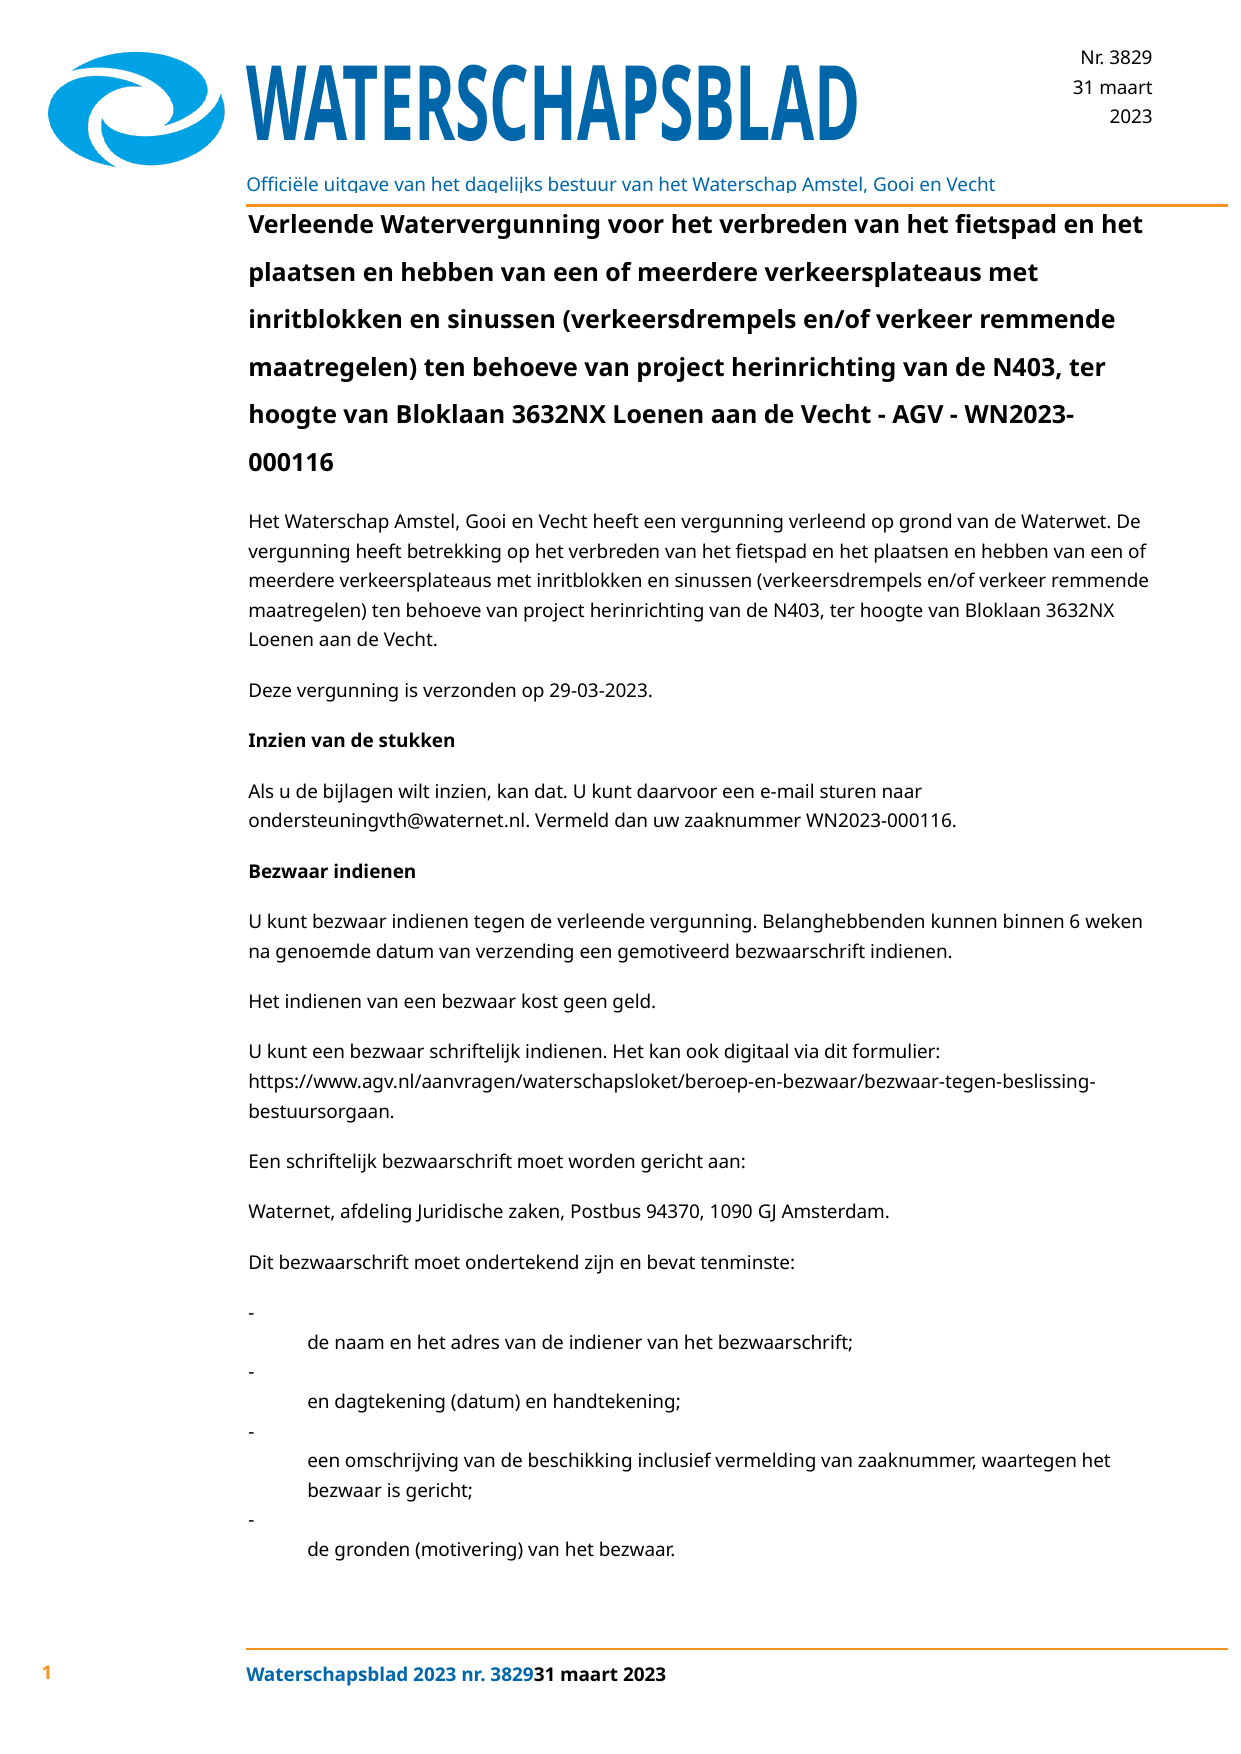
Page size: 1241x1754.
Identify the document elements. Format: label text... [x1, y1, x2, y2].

text Een schriftelijk bezwaarschrift moet worden gericht aan: [248, 1148, 1152, 1174]
text Inzien van de stukken [248, 727, 1152, 753]
text Dit bezwaarschrift moet ondertekend zijn en bevat tenminste: [248, 1249, 1152, 1275]
text Verleende Watervergunning voor het verbreden van het fietspad en het plaatsen en hebben van een of meerdere verkeersplateaus met inritblokken en sinussen (verkeersdrempels en/of verkeer remmende maatregelen) ten behoeve van project herinrichting van de N403, ter hoogte van Bloklaan 3632NX Loenen aan de Vecht - AGV - WN2023-000116 [248, 207, 1152, 479]
text Het indienen van een bezwaar kost geen geld. [248, 988, 1152, 1014]
list een omschrijving van de beschikking inclusief vermelding van zaaknummer, waartegen het bezwaar is gericht; [248, 1447, 1152, 1503]
text Bezwaar indienen [248, 858, 1152, 884]
text Waternet, afdeling Juridische zaken, Postbus 94370, 1090 GJ Amsterdam. [248, 1199, 1152, 1224]
picture [41, 47, 231, 172]
text Deze vergunning is verzonden op 29-03-2023. [248, 677, 1152, 703]
list de gronden (motivering) van het bezwaar. [248, 1536, 1152, 1562]
text U kunt bezwaar indienen tegen de verleende vergunning. Belanghebbenden kunnen binnen 6 weken na genoemde datum van verzending een gemotiveerd bezwaarschrift indienen. [248, 908, 1152, 964]
text Het Waterschap Amstel, Gooi en Vecht heeft een vergunning verleend op grond van de Waterwet. De vergunning heeft betrekking op het verbreden van het fietspad en het plaatsen en hebben van een of meerdere verkeersplateaus met inritblokken en sinussen (verkeersdrempels en/of verkeer remmende maatregelen) ten behoeve van project herinrichting van de N403, ter hoogte van Bloklaan 3632NX Loenen aan de Vecht. [248, 508, 1152, 652]
text Als u de bijlagen wilt inzien, kan dat. U kunt daarvoor een e-mail sturen naar ondersteuningvth@waternet.nl. Vermeld dan uw zaaknummer WN2023-000116. [248, 778, 1152, 833]
list en dagtekening (datum) en handtekening; [248, 1388, 1152, 1414]
text U kunt een bezwaar schriftelijk indienen. Het kan ook digitaal via dit formulier: https://www.agv.nl/aanvragen/waterschapsloket/beroep-en-bezwaar/bezwaar-tegen-beslissing-bestuursorgaan. [248, 1039, 1152, 1124]
list de naam en het adres van de indiener van het bezwaarschrift; [248, 1329, 1152, 1355]
